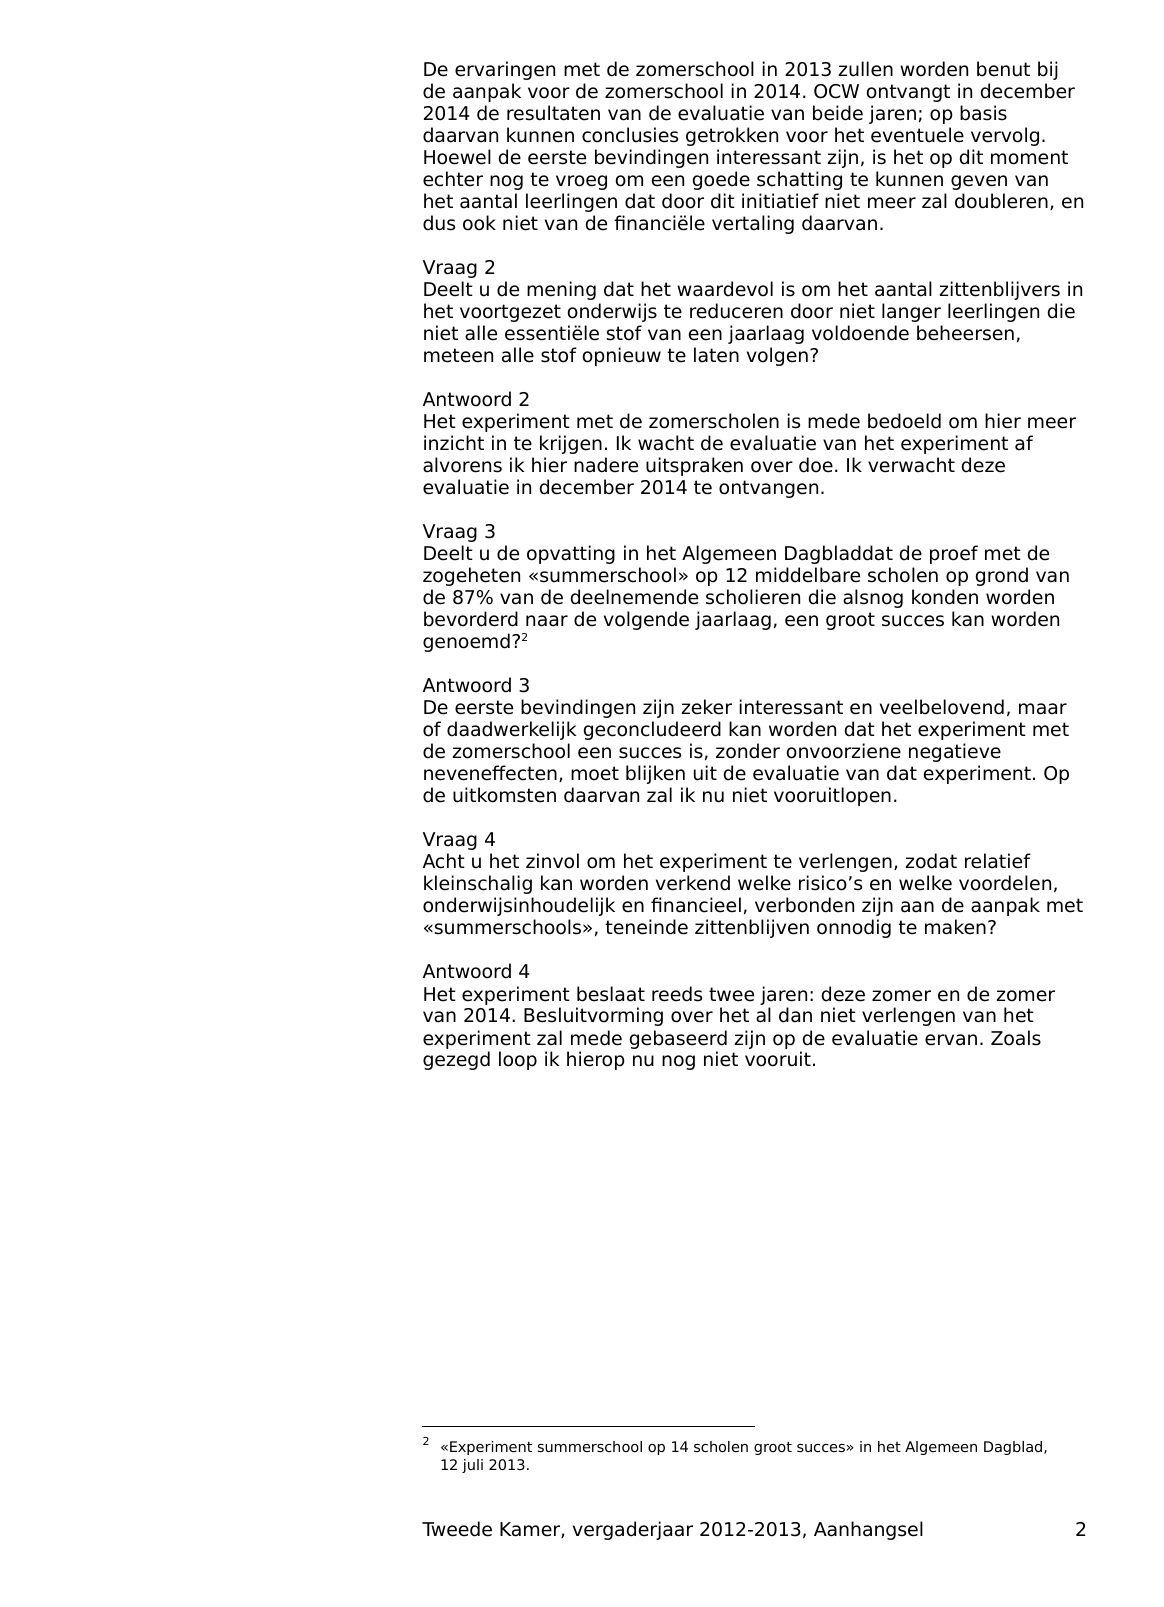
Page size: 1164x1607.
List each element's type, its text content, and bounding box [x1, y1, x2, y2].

text Antwoord 3 [422, 675, 1087, 697]
text Antwoord 2 [422, 389, 1087, 411]
text Deelt u de opvatting in het Algemeen Dagbladdat de proef met de zogeheten «summerschool» op 12 middelbare scholen op grond van de 87% van de deelnemende scholieren die alsnog konden worden bevorderd naar de volgende jaarlaag, een groot succes kan worden genoemd? [422, 543, 1087, 653]
text Het experiment beslaat reeds twee jaren: deze zomer en de zomer van 2014. Besluitvorming over het al dan niet verlengen van het experiment zal mede gebaseerd zijn op de evaluatie ervan. Zoals gezegd loop ik hierop nu nog niet vooruit. [422, 983, 1087, 1071]
text De eerste bevindingen zijn zeker interessant en veelbelovend, maar of daadwerkelijk geconcludeerd kan worden dat het experiment met de zomerschool een succes is, zonder onvoorziene negatieve neveneffecten, moet blijken uit de evaluatie van dat experiment. Op de uitkomsten daarvan zal ik nu niet vooruitlopen. [422, 697, 1087, 807]
text Deelt u de mening dat het waardevol is om het aantal zittenblijvers in het voortgezet onderwijs te reduceren door niet langer leerlingen die niet alle essentiële stof van een jaarlaag voldoende beheersen, meteen alle stof opnieuw te laten volgen? [422, 279, 1087, 367]
text Het experiment met de zomerscholen is mede bedoeld om hier meer inzicht in te krijgen. Ik wacht de evaluatie van het experiment af alvorens ik hier nadere uitspraken over doe. Ik verwacht deze evaluatie in december 2014 te ontvangen. [422, 411, 1087, 499]
text Vraag 2 [422, 257, 1087, 279]
text Vraag 3 [422, 521, 1087, 543]
text «Experiment summerschool op 14 scholen groot succes» in het Algemeen Dagblad, 12 juli 2013. [422, 1435, 1087, 1474]
text Antwoord 4 [422, 961, 1087, 983]
text De ervaringen met de zomerschool in 2013 zullen worden benut bij de aanpak voor de zomerschool in 2014. OCW ontvangt in december 2014 de resultaten van de evaluatie van beide jaren; op basis daarvan kunnen conclusies getrokken voor het eventuele vervolg. Hoewel de eerste bevindingen interessant zijn, is het op dit moment echter nog te vroeg om een goede schatting te kunnen geven van het aantal leerlingen dat door dit initiatief niet meer zal doubleren, en dus ook niet van de financiële vertaling daarvan. [422, 59, 1087, 235]
text Acht u het zinvol om het experiment te verlengen, zodat relatief kleinschalig kan worden verkend welke risico’s en welke voordelen, onderwijsinhoudelijk en financieel, verbonden zijn aan de aanpak met «summerschools», teneinde zittenblijven onnodig te maken? [422, 851, 1087, 939]
text Vraag 4 [422, 829, 1087, 851]
